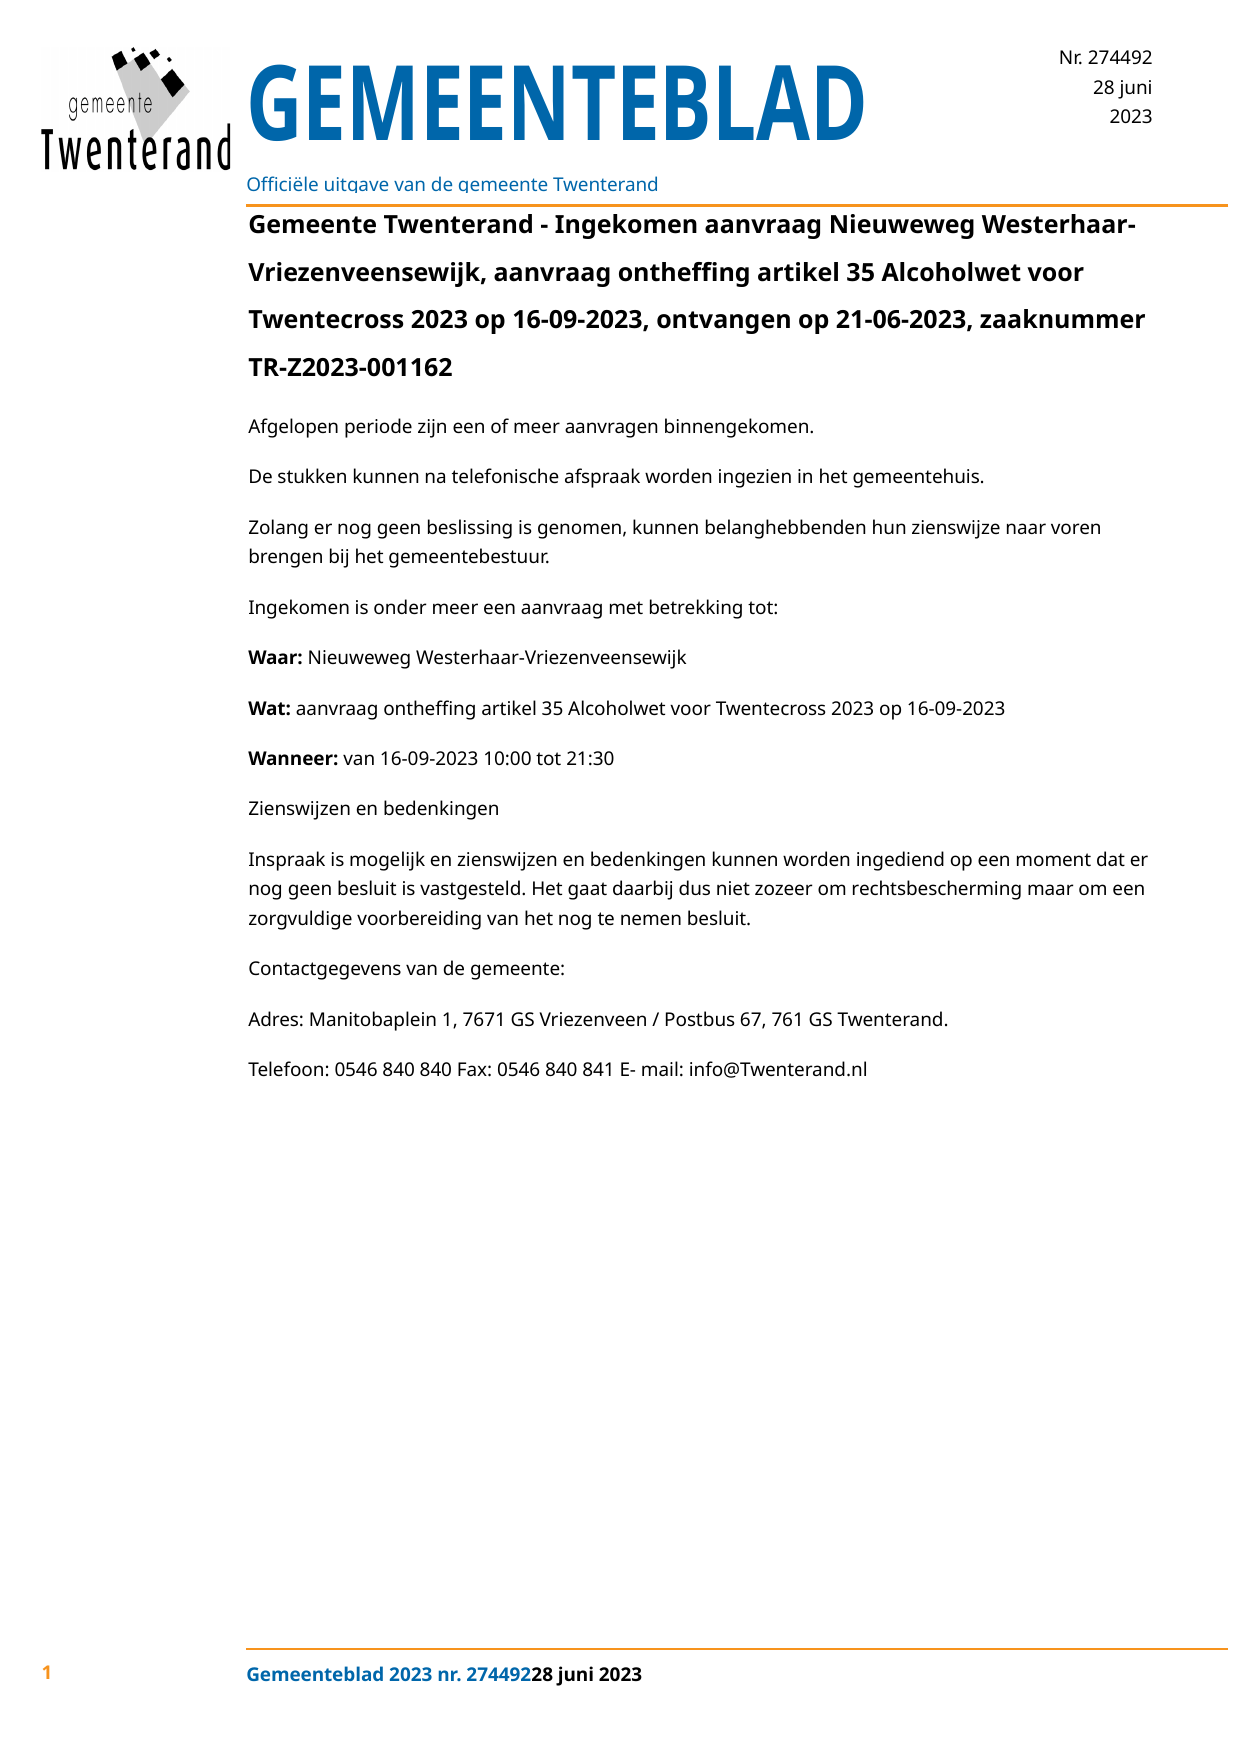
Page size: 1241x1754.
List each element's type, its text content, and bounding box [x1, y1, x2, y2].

text Wanneer: van 16-09-2023 10:00 tot 21:30 [248, 745, 1152, 771]
text Contactgegevens van de gemeente: [248, 956, 1152, 981]
text Adres: Manitobaplein 1, 7671 GS Vriezenveen / Postbus 67, 761 GS Twenterand. [248, 1006, 1152, 1032]
text Waar: Nieuweweg Westerhaar-Vriezenveensewijk [248, 644, 1152, 670]
text Telefoon: 0546 840 840 Fax: 0546 840 841 E- mail: info@Twenterand.nl [248, 1056, 1152, 1082]
text Zolang er nog geen beslissing is genomen, kunnen belanghebbenden hun zienswijze naar voren brengen bij het gemeentebestuur. [248, 514, 1152, 569]
picture [41, 47, 231, 172]
text Ingekomen is onder meer een aanvraag met betrekking tot: [248, 594, 1152, 620]
text Afgelopen periode zijn een of meer aanvragen binnengekomen. [248, 413, 1152, 439]
text Inspraak is mogelijk en zienswijzen en bedenkingen kunnen worden ingediend op een moment dat er nog geen besluit is vastgesteld. Het gaat daarbij dus niet zozeer om rechtsbescherming maar om een zorgvuldige voorbereiding van het nog te nemen besluit. [248, 846, 1152, 931]
text Zienswijzen en bedenkingen [248, 796, 1152, 821]
text Wat: aanvraag ontheffing artikel 35 Alcoholwet voor Twentecross 2023 op 16-09-2023 [248, 695, 1152, 721]
text Gemeente Twenterand - Ingekomen aanvraag Nieuweweg Westerhaar-Vriezenveensewijk, aanvraag ontheffing artikel 35 Alcoholwet voor Twentecross 2023 op 16-09-2023, ontvangen op 21-06-2023, zaaknummer TR-Z2023-001162 [248, 207, 1152, 384]
text De stukken kunnen na telefonische afspraak worden ingezien in het gemeentehuis. [248, 463, 1152, 489]
